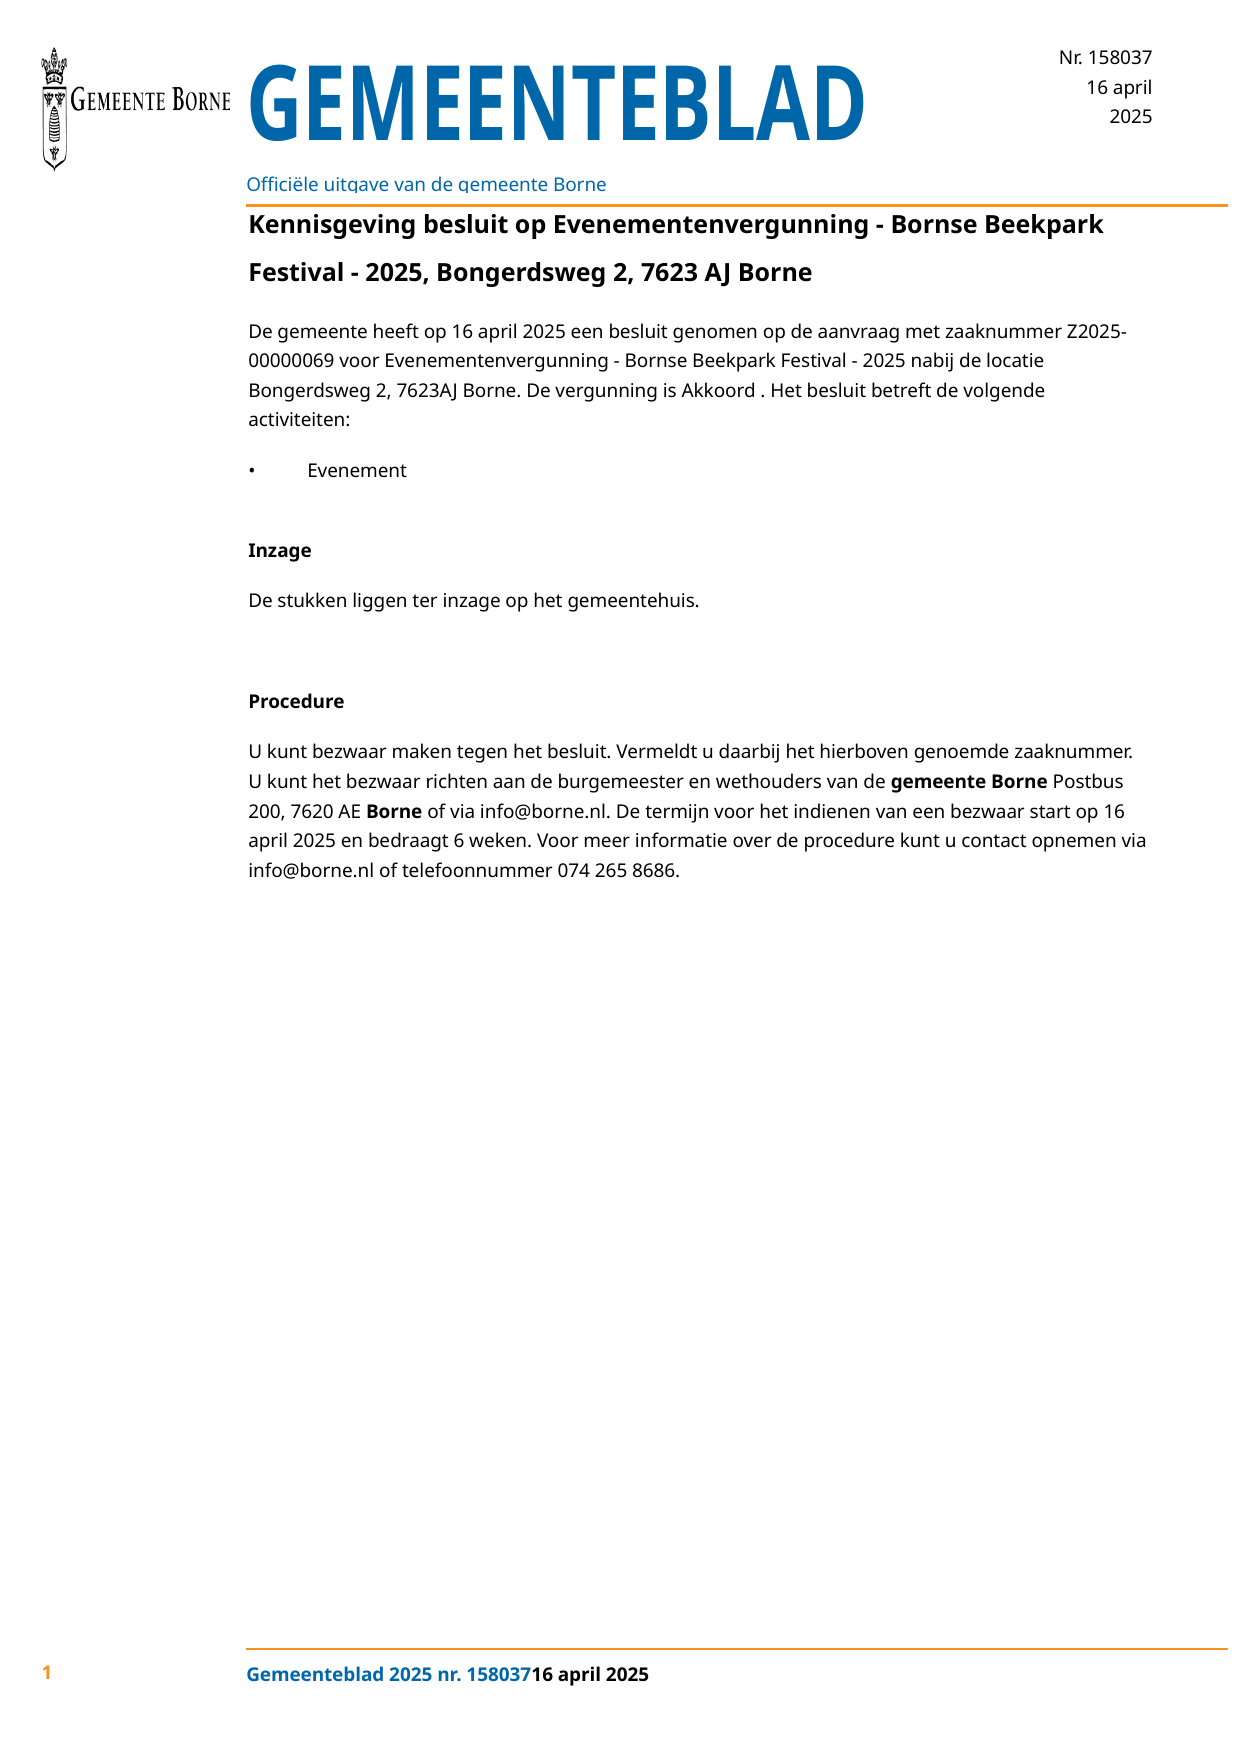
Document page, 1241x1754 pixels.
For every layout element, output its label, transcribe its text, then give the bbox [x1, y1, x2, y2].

text De gemeente heeft op 16 april 2025 een besluit genomen op de aanvraag met zaaknummer Z2025-00000069 voor Evenementenvergunning - Bornse Beekpark Festival - 2025 nabij de locatie Bongerdsweg 2, 7623AJ Borne. De vergunning is Akkoord . Het besluit betreft de volgende activiteiten: [248, 318, 1152, 432]
text U kunt bezwaar maken tegen het besluit. Vermeldt u daarbij het hierboven genoemde zaaknummer. U kunt het bezwaar richten aan de burgemeester en wethouders van de gemeente Borne Postbus 200, 7620 AE Borne of via info@borne.nl. De termijn voor het indienen van een bezwaar start op 16 april 2025 en bedraagt 6 weken. Voor meer informatie over de procedure kunt u contact opnemen via info@borne.nl of telefoonnummer 074 265 8686. [248, 739, 1152, 883]
text De stukken liggen ter inzage op het gemeentehuis. [248, 587, 1152, 613]
picture [41, 47, 231, 172]
text Inzage [248, 537, 1152, 563]
text Kennisgeving besluit op Evenementenvergunning - Bornse Beekpark Festival - 2025, Bongerdsweg 2, 7623 AJ Borne [248, 207, 1152, 288]
list Evenement [248, 457, 1152, 483]
text Procedure [248, 688, 1152, 714]
